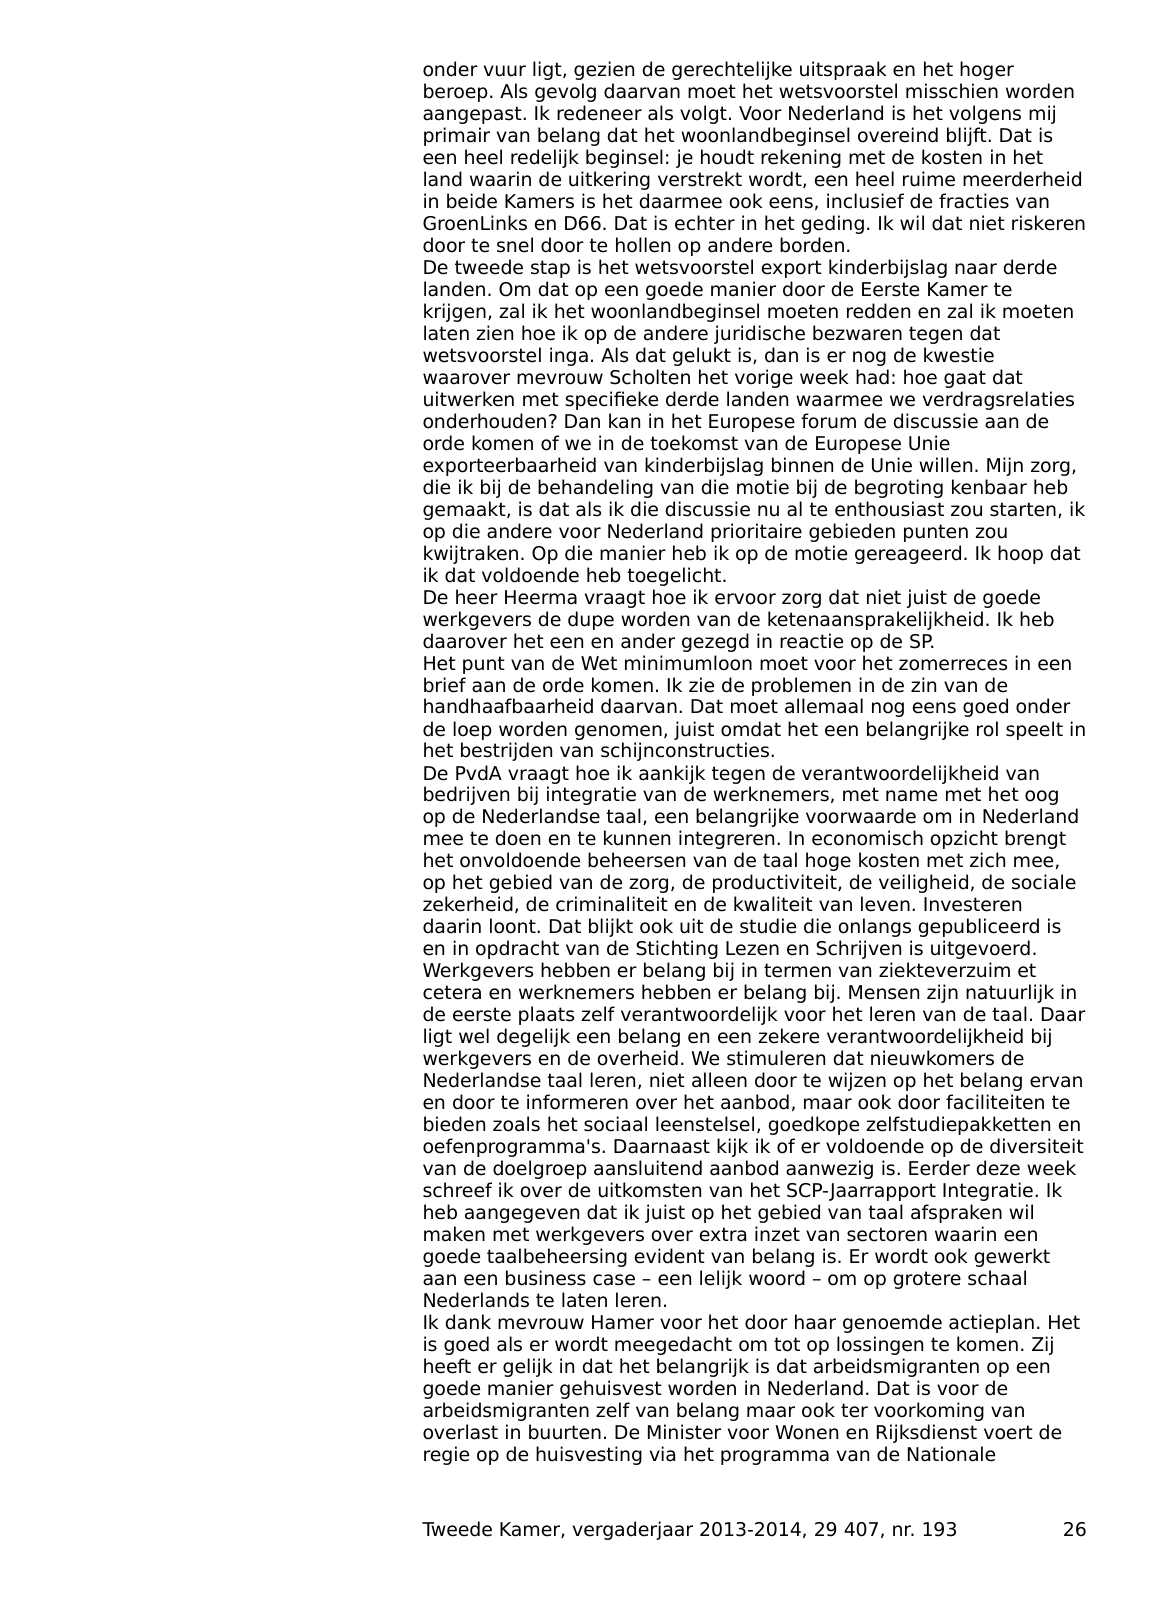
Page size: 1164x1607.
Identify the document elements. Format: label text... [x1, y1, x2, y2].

text De PvdA vraagt hoe ik aankijk tegen de verantwoordelijkheid van bedrijven bij integratie van de werknemers, met name met het oog op de Nederlandse taal, een belangrijke voorwaarde om in Nederland mee te doen en te kunnen integreren. In economisch opzicht brengt het onvoldoende beheersen van de taal hoge kosten met zich mee, op het gebied van de zorg, de productiviteit, de veiligheid, de sociale zekerheid, de criminaliteit en de kwaliteit van leven. Investeren daarin loont. Dat blijkt ook uit de studie die onlangs gepubliceerd is en in opdracht van de Stichting Lezen en Schrijven is uitgevoerd. Werkgevers hebben er belang bij in termen van ziekteverzuim et cetera en werknemers hebben er belang bij. Mensen zijn natuurlijk in de eerste plaats zelf verantwoordelijk voor het leren van de taal. Daar ligt wel degelijk een belang en een zekere verantwoordelijkheid bij werkgevers en de overheid. We stimuleren dat nieuwkomers de Nederlandse taal leren, niet alleen door te wijzen op het belang ervan en door te informeren over het aanbod, maar ook door faciliteiten te bieden zoals het sociaal leenstelsel, goedkope zelfstudiepakketten en oefenprogramma's. Daarnaast kijk ik of er voldoende op de diversiteit van de doelgroep aansluitend aanbod aanwezig is. Eerder deze week schreef ik over de uitkomsten van het SCP-Jaarrapport Integratie. Ik heb aangegeven dat ik juist op het gebied van taal afspraken wil maken met werkgevers over extra inzet van sectoren waarin een goede taalbeheersing evident van belang is. Er wordt ook gewerkt aan een business case – een lelijk woord – om op grotere schaal Nederlands te laten leren. [422, 762, 1087, 1312]
text Ik dank mevrouw Hamer voor het door haar genoemde actieplan. Het is goed als er wordt meegedacht om tot op lossingen te komen. Zij heeft er gelijk in dat het belangrijk is dat arbeidsmigranten op een goede manier gehuisvest worden in Nederland. Dat is voor de arbeidsmigranten zelf van belang maar ook ter voorkoming van overlast in buurten. De Minister voor Wonen en Rijksdienst voert de regie op de huisvesting via het programma van de Nationale [422, 1312, 1087, 1466]
text onder vuur ligt, gezien de gerechtelijke uitspraak en het hoger beroep. Als gevolg daarvan moet het wetsvoorstel misschien worden aangepast. Ik redeneer als volgt. Voor Nederland is het volgens mij primair van belang dat het woonlandbeginsel overeind blijft. Dat is een heel redelijk beginsel: je houdt rekening met de kosten in het land waarin de uitkering verstrekt wordt, een heel ruime meerderheid in beide Kamers is het daarmee ook eens, inclusief de fracties van GroenLinks en D66. Dat is echter in het geding. Ik wil dat niet riskeren door te snel door te hollen op andere borden. [422, 59, 1087, 257]
text De heer Heerma vraagt hoe ik ervoor zorg dat niet juist de goede werkgevers de dupe worden van de ketenaansprakelijkheid. Ik heb daarover het een en ander gezegd in reactie op de SP. [422, 587, 1087, 652]
text Het punt van de Wet minimumloon moet voor het zomerreces in een brief aan de orde komen. Ik zie de problemen in de zin van de handhaafbaarheid daarvan. Dat moet allemaal nog eens goed onder de loep worden genomen, juist omdat het een belangrijke rol speelt in het bestrijden van schijnconstructies. [422, 652, 1087, 762]
text De tweede stap is het wetsvoorstel export kinderbijslag naar derde landen. Om dat op een goede manier door de Eerste Kamer te krijgen, zal ik het woonlandbeginsel moeten redden en zal ik moeten laten zien hoe ik op de andere juridische bezwaren tegen dat wetsvoorstel inga. Als dat gelukt is, dan is er nog de kwestie waarover mevrouw Scholten het vorige week had: hoe gaat dat uitwerken met specifieke derde landen waarmee we verdragsrelaties onderhouden? Dan kan in het Europese forum de discussie aan de orde komen of we in de toekomst van de Europese Unie exporteerbaarheid van kinderbijslag binnen de Unie willen. Mijn zorg, die ik bij de behandeling van die motie bij de begroting kenbaar heb gemaakt, is dat als ik die discussie nu al te enthousiast zou starten, ik op die andere voor Nederland prioritaire gebieden punten zou kwijtraken. Op die manier heb ik op de motie gereageerd. Ik hoop dat ik dat voldoende heb toegelicht. [422, 257, 1087, 587]
